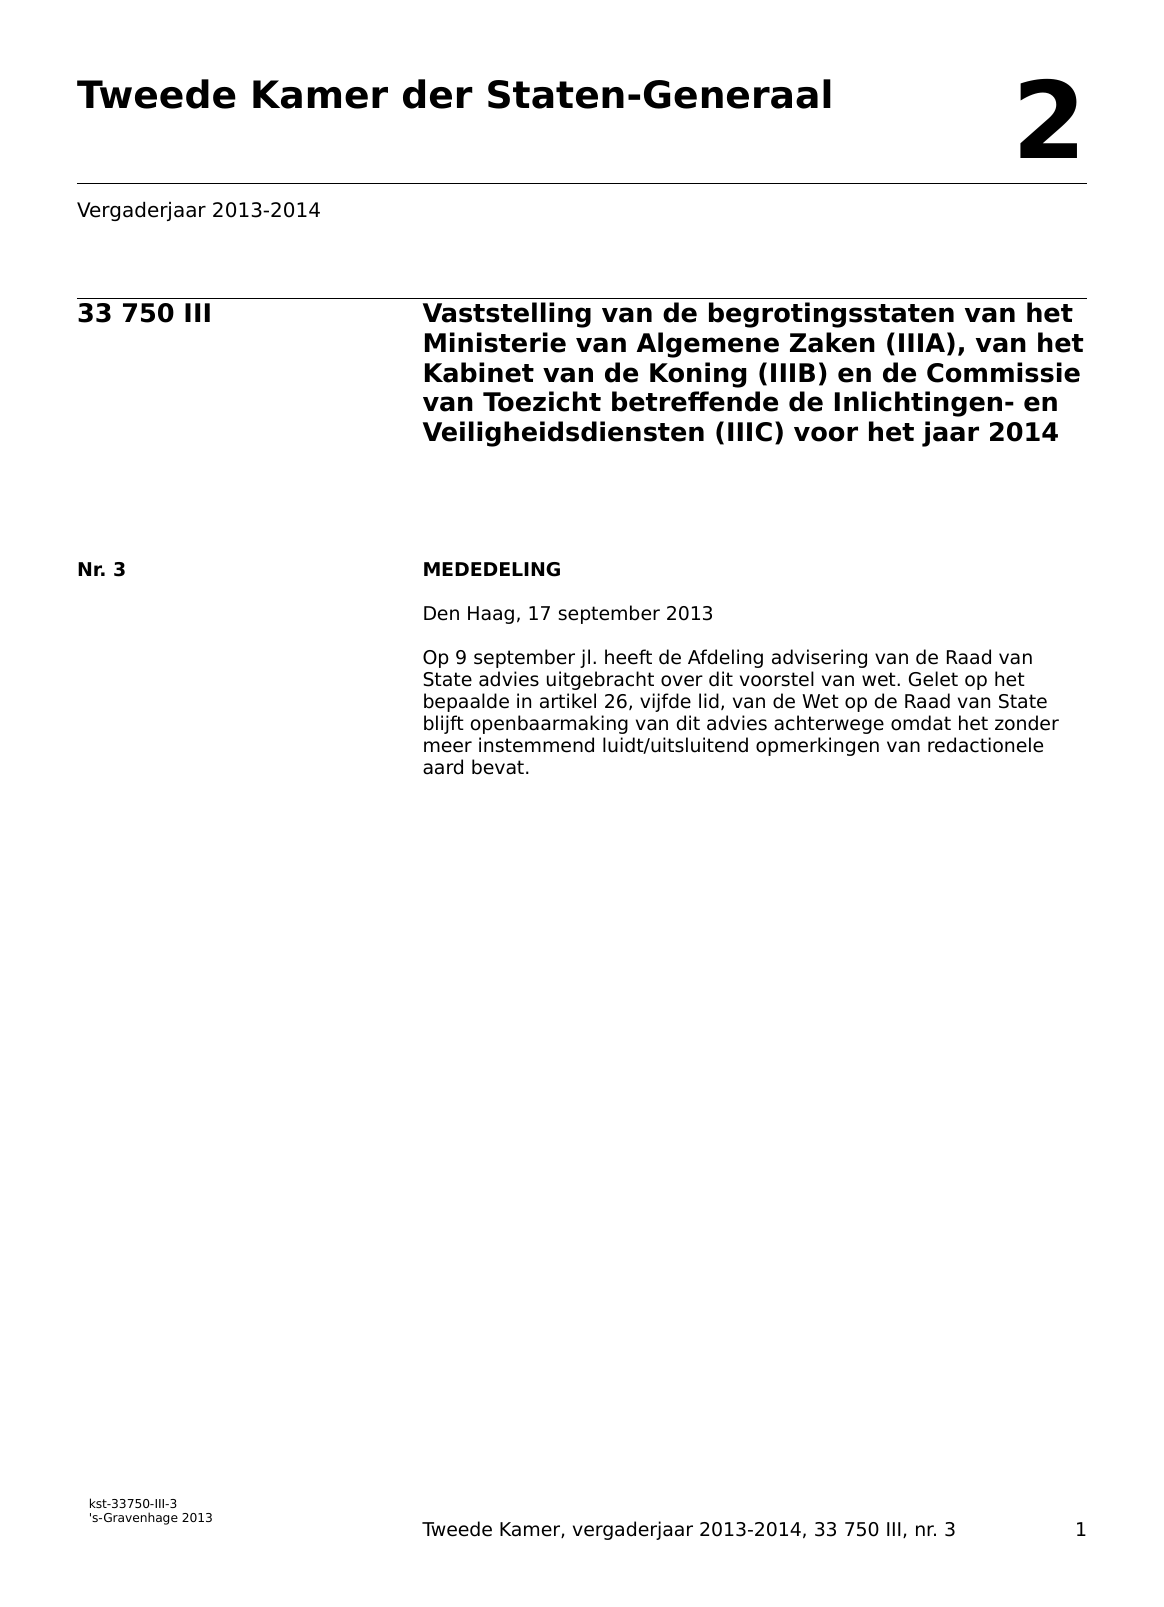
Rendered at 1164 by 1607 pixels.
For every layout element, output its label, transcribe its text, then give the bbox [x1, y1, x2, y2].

text 's-Gravenhage 2013 [88, 1511, 323, 1525]
table_header 2 [886, 59, 1087, 183]
subtitle Nr. 3 MEDEDELING [77, 558, 1087, 580]
text Op 9 september jl. heeft de Afdeling advisering van de Raad van State advies uitgebracht over dit voorstel van wet. Gelet op het bepaalde in artikel 26, vijfde lid, van de Wet op de Raad van State blijft openbaarmaking van dit advies achterwege omdat het zonder meer instemmend luidt/uitsluitend opmerkingen van redactionele aard bevat. [422, 647, 1087, 779]
table_header Tweede Kamer der Staten-Generaal [77, 59, 886, 183]
subtitle 33 750 III Vaststelling van de begrotingsstaten van het Ministerie van Algemene Zaken (IIIA), van het Kabinet van de Koning (IIIB) en de Commissie van Toezicht betreffende de Inlichtingen- en Veiligheidsdiensten (IIIC) voor het jaar 2014 [77, 299, 1087, 447]
text Den Haag, 17 september 2013 [422, 603, 1087, 624]
text kst-33750-III-3 [88, 1497, 323, 1511]
table_cell Vergaderjaar 2013-2014 [77, 184, 1087, 298]
